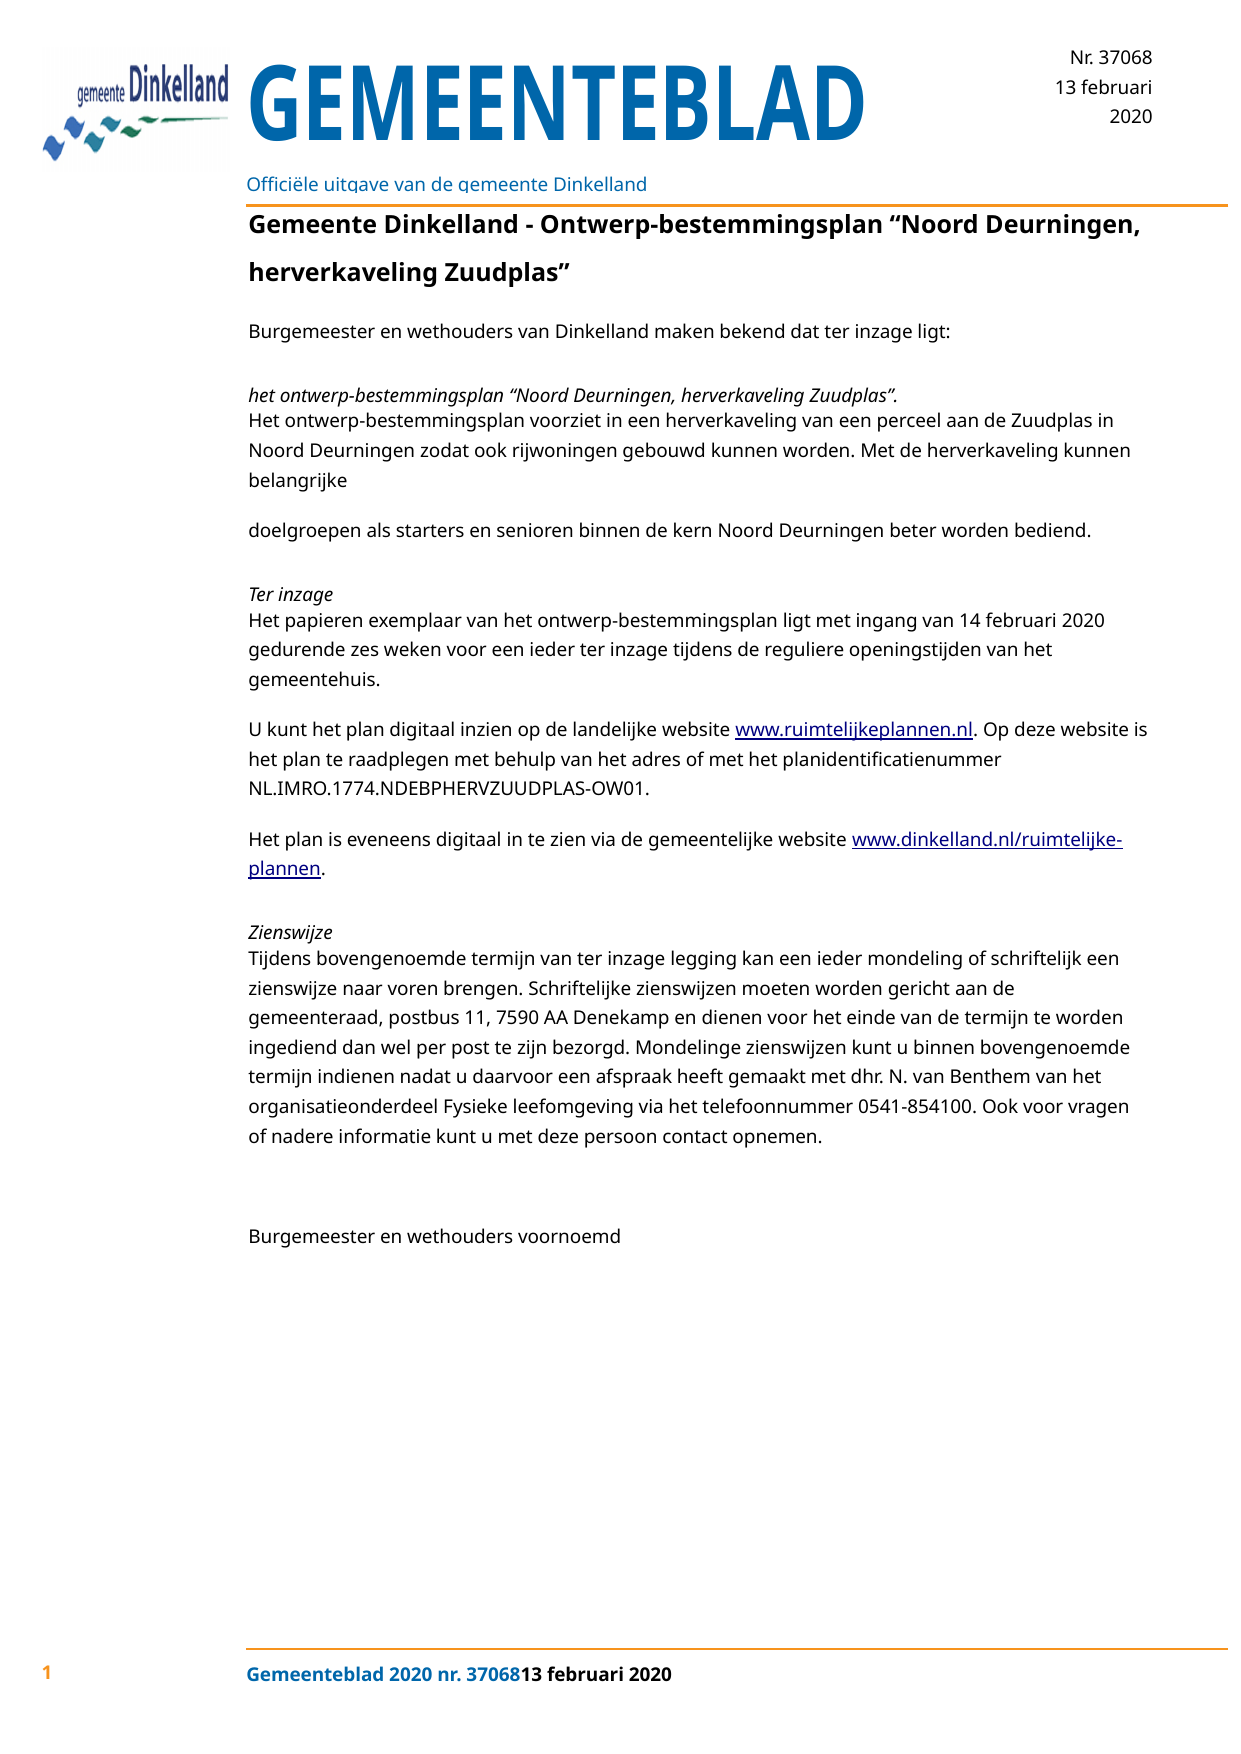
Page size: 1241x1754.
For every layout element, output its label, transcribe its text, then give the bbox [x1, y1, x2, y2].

text Zienswijze [248, 919, 1152, 945]
text U kunt het plan digitaal inzien op de landelijke website www.ruimtelijkeplannen.nl. Op deze website is het plan te raadplegen met behulp van het adres of met het planidentificatienummer NL.IMRO.1774.NDEBPHERVZUUDPLAS-OW01. [248, 716, 1152, 801]
text Tijdens bovengenoemde termijn van ter inzage legging kan een ieder mondeling of schriftelijk een zienswijze naar voren brengen. Schriftelijke zienswijzen moeten worden gericht aan de gemeenteraad, postbus 11, 7590 AA Denekamp en dienen voor het einde van de termijn te worden ingediend dan wel per post te zijn bezorgd. Mondelinge zienswijzen kunt u binnen bovengenoemde termijn indienen nadat u daarvoor een afspraak heeft gemaakt met dhr. N. van Benthem van het organisatieonderdeel Fysieke leefomgeving via het telefoonnummer 0541-854100. Ook voor vragen of nadere informatie kunt u met deze persoon contact opnemen. [248, 945, 1152, 1148]
text doelgroepen als starters en senioren binnen de kern Noord Deurningen beter worden bediend. [248, 517, 1152, 543]
text Gemeente Dinkelland - Ontwerp-bestemmingsplan “Noord Deurningen, herverkaveling Zuudplas” [248, 207, 1152, 288]
text Ter inzage [248, 581, 1152, 607]
text het ontwerp-bestemmingsplan “Noord Deurningen, herverkaveling Zuudplas”. [248, 382, 1152, 408]
text Burgemeester en wethouders voornoemd [248, 1224, 1152, 1249]
picture [41, 47, 231, 172]
text Het plan is eveneens digitaal in te zien via de gemeentelijke website www.dinkelland.nl/ruimtelijke-plannen. [248, 826, 1152, 881]
text Het papieren exemplaar van het ontwerp-bestemmingsplan ligt met ingang van 14 februari 2020 gedurende zes weken voor een ieder ter inzage tijdens de reguliere openingstijden van het gemeentehuis. [248, 607, 1152, 692]
text Burgemeester en wethouders van Dinkelland maken bekend dat ter inzage ligt: [248, 318, 1152, 344]
text Het ontwerp-bestemmingsplan voorziet in een herverkaveling van een perceel aan de Zuudplas in Noord Deurningen zodat ook rijwoningen gebouwd kunnen worden. Met de herverkaveling kunnen belangrijke [248, 408, 1152, 492]
